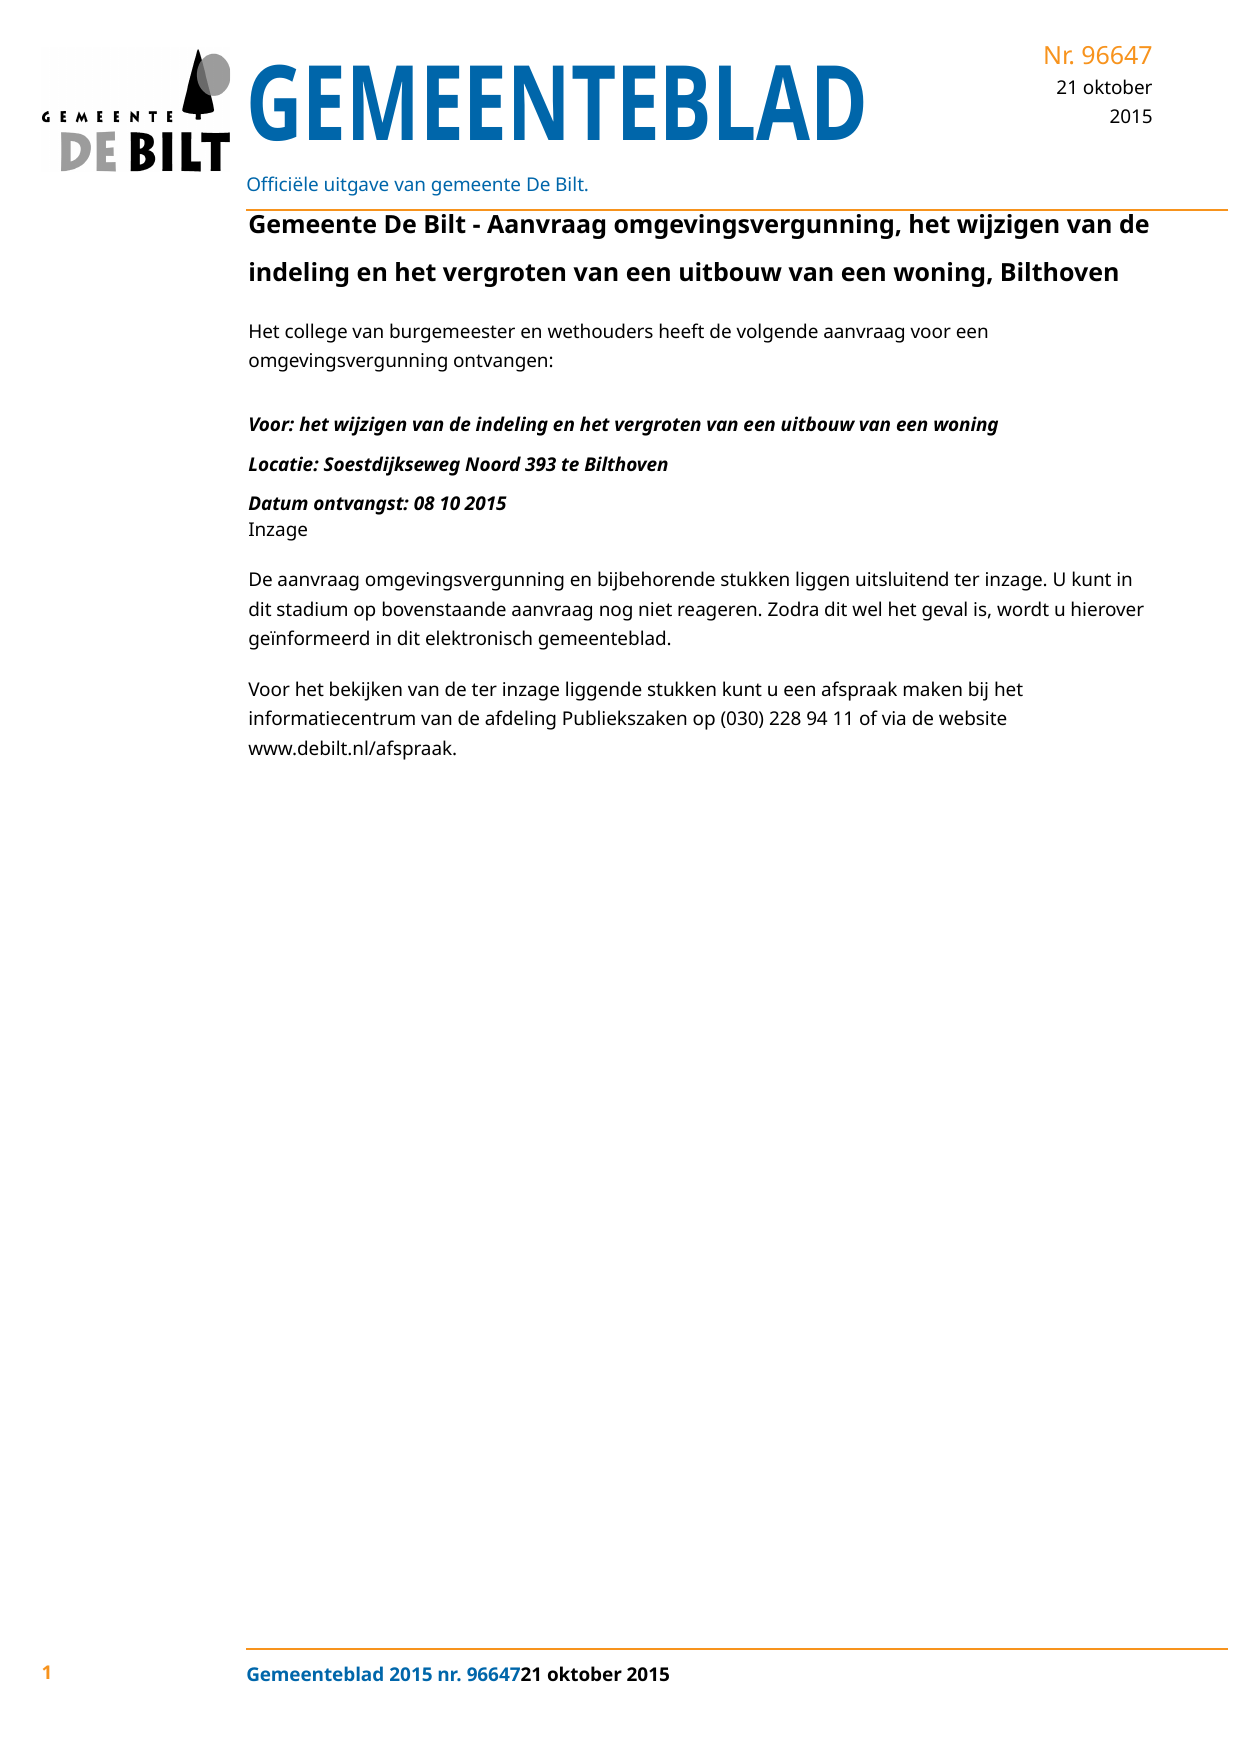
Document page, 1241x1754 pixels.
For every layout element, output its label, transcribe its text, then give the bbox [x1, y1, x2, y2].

text Het college van burgemeester en wethouders heeft de volgende aanvraag voor een omgevingsvergunning ontvangen: [248, 318, 1152, 373]
text Voor: het wijzigen van de indeling en het vergroten van een uitbouw van een woning [248, 411, 1152, 437]
picture [41, 47, 231, 172]
text Voor het bekijken van de ter inzage liggende stukken kunt u een afspraak maken bij het informatiecentrum van de afdeling Publiekszaken op (030) 228 94 11 of via de website www.debilt.nl/afspraak. [248, 676, 1152, 761]
text De aanvraag omgevingsvergunning en bijbehorende stukken liggen uitsluitend ter inzage. U kunt in dit stadium op bovenstaande aanvraag nog niet reageren. Zodra dit wel het geval is, wordt u hierover geïnformeerd in dit elektronisch gemeenteblad. [248, 566, 1152, 651]
text Locatie: Soestdijkseweg Noord 393 te Bilthoven [248, 451, 1152, 476]
text Datum ontvangst: 08 10 2015 [248, 490, 1152, 516]
text Gemeente De Bilt - Aanvraag omgevingsvergunning, het wijzigen van de indeling en het vergroten van een uitbouw van een woning, Bilthoven [248, 211, 1152, 288]
text Inzage [248, 516, 1152, 541]
